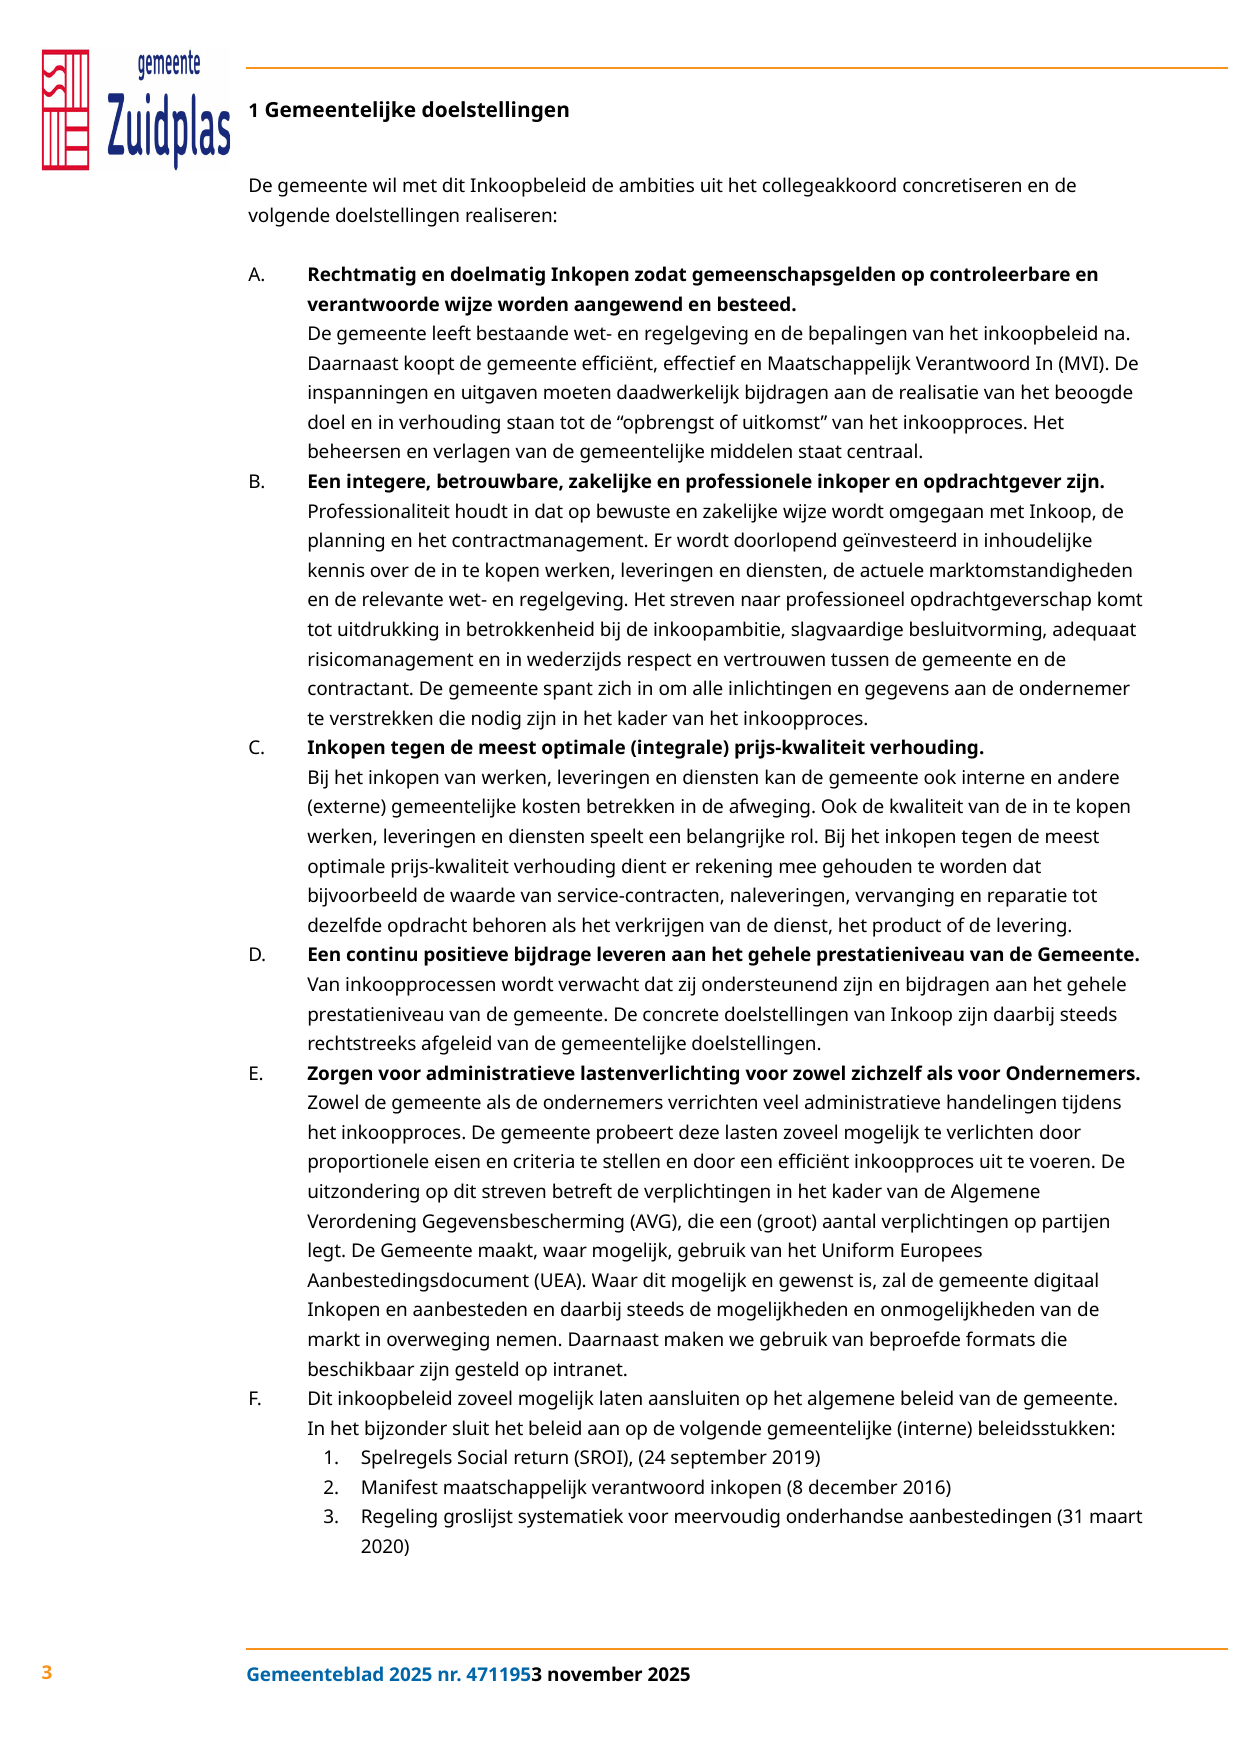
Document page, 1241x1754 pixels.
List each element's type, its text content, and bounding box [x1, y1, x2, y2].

list Professionaliteit houdt in dat op bewuste en zakelijke wijze wordt omgegaan met Inkoop, de planning en het contractmanagement. Er wordt doorlopend geïnvesteerd in inhoudelijke kennis over de in te kopen werken, leveringen en diensten, de actuele marktomstandigheden en de relevante wet- en regelgeving. Het streven naar professioneel opdrachtgeverschap komt tot uitdrukking in betrokkenheid bij de inkoopambitie, slagvaardige besluitvorming, adequaat risicomanagement en in wederzijds respect en vertrouwen tussen de gemeente en de contractant. De gemeente spant zich in om alle inlichtingen en gegevens aan de ondernemer te verstrekken die nodig zijn in het kader van het inkoopproces. [248, 498, 1152, 731]
list Een continu positieve bijdrage leveren aan het gehele prestatieniveau van de Gemeente. [248, 942, 1152, 967]
list Van inkoopprocessen wordt verwacht dat zij ondersteunend zijn en bijdragen aan het gehele prestatieniveau van de gemeente. De concrete doelstellingen van Inkoop zijn daarbij steeds rechtstreeks afgeleid van de gemeentelijke doelstellingen. [248, 971, 1152, 1056]
text 1 Gemeentelijke doelstellingen [248, 95, 1152, 123]
list Spelregels Social return (SROI), (24 september 2019) [323, 1444, 1152, 1470]
list Een integere, betrouwbare, zakelijke en professionele inkoper en opdrachtgever zijn. [248, 468, 1152, 494]
text De gemeente wil met dit Inkoopbeleid de ambities uit het collegeakkoord concretiseren en de volgende doelstellingen realiseren: [248, 172, 1152, 228]
list Manifest maatschappelijk verantwoord inkopen (8 december 2016) [323, 1474, 1152, 1500]
picture [41, 47, 231, 172]
list Regeling groslijst systematiek voor meervoudig onderhandse aanbestedingen (31 maart 2020) [323, 1504, 1152, 1559]
list Rechtmatig en doelmatig Inkopen zodat gemeenschapsgelden op controleerbare en verantwoorde wijze worden aangewend en besteed. [248, 261, 1152, 317]
list Bij het inkopen van werken, leveringen en diensten kan de gemeente ook interne en andere (externe) gemeentelijke kosten betrekken in de afweging. Ook de kwaliteit van de in te kopen werken, leveringen en diensten speelt een belangrijke rol. Bij het inkopen tegen de meest optimale prijs-kwaliteit verhouding dient er rekening mee gehouden te worden dat bijvoorbeeld de waarde van service-contracten, naleveringen, vervanging en reparatie tot dezelfde opdracht behoren als het verkrijgen van de dienst, het product of de levering. [248, 764, 1152, 938]
list De gemeente leeft bestaande wet- en regelgeving en de bepalingen van het inkoopbeleid na. Daarnaast koopt de gemeente efficiënt, effectief en Maatschappelijk Verantwoord In (MVI). De inspanningen en uitgaven moeten daadwerkelijk bijdragen aan de realisatie van het beoogde doel en in verhouding staan tot de “opbrengst of uitkomst” van het inkoopproces. Het beheersen en verlagen van de gemeentelijke middelen staat centraal. [248, 320, 1152, 464]
list In het bijzonder sluit het beleid aan op de volgende gemeentelijke (interne) beleidsstukken: [248, 1415, 1152, 1441]
list Zorgen voor administratieve lastenverlichting voor zowel zichzelf als voor Ondernemers. [248, 1060, 1152, 1086]
list Dit inkoopbeleid zoveel mogelijk laten aansluiten op het algemene beleid van de gemeente. [248, 1385, 1152, 1411]
list Inkopen tegen de meest optimale (integrale) prijs-kwaliteit verhouding. [248, 734, 1152, 760]
list Zowel de gemeente als de ondernemers verrichten veel administratieve handelingen tijdens het inkoopproces. De gemeente probeert deze lasten zoveel mogelijk te verlichten door proportionele eisen en criteria te stellen en door een efficiënt inkoopproces uit te voeren. De uitzondering op dit streven betreft de verplichtingen in het kader van de Algemene Verordening Gegevensbescherming (AVG), die een (groot) aantal verplichtingen op partijen legt. De Gemeente maakt, waar mogelijk, gebruik van het Uniform Europees Aanbestedingsdocument (UEA). Waar dit mogelijk en gewenst is, zal de gemeente digitaal Inkopen en aanbesteden en daarbij steeds de mogelijkheden en onmogelijkheden van de markt in overweging nemen. Daarnaast maken we gebruik van beproefde formats die beschikbaar zijn gesteld op intranet. [248, 1089, 1152, 1382]
